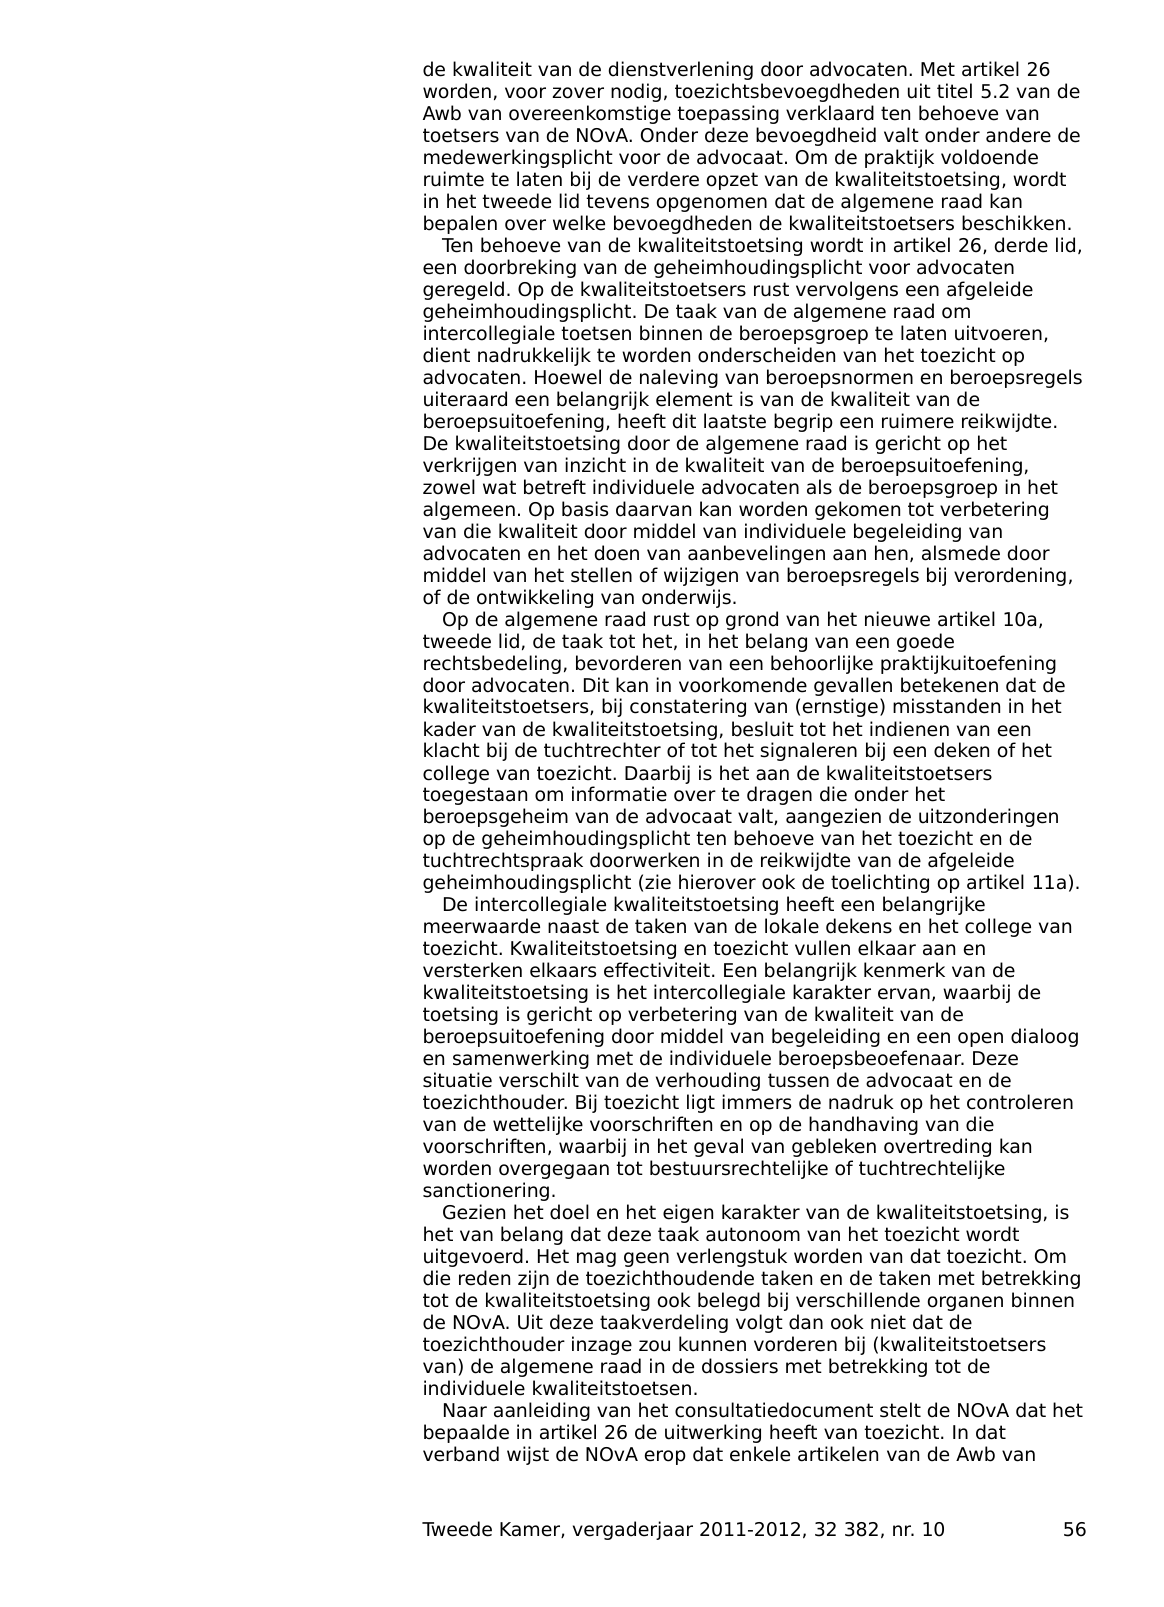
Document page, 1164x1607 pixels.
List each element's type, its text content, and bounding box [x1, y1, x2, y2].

text Op de algemene raad rust op grond van het nieuwe artikel 10a, tweede lid, de taak tot het, in het belang van een goede rechtsbedeling, bevorderen van een behoorlijke praktijkuitoefening door advocaten. Dit kan in voorkomende gevallen betekenen dat de kwaliteitstoetsers, bij constatering van (ernstige) misstanden in het kader van de kwaliteitstoetsing, besluit tot het indienen van een klacht bij de tuchtrechter of tot het signaleren bij een deken of het college van toezicht. Daarbij is het aan de kwaliteitstoetsers toegestaan om informatie over te dragen die onder het beroepsgeheim van de advocaat valt, aangezien de uitzonderingen op de geheimhoudingsplicht ten behoeve van het toezicht en de tuchtrechtspraak doorwerken in de reikwijdte van de afgeleide geheimhoudingsplicht (zie hierover ook de toelichting op artikel 11a). [422, 608, 1087, 894]
text De intercollegiale kwaliteitstoetsing heeft een belangrijke meerwaarde naast de taken van de lokale dekens en het college van toezicht. Kwaliteitstoetsing en toezicht vullen elkaar aan en versterken elkaars effectiviteit. Een belangrijk kenmerk van de kwaliteitstoetsing is het intercollegiale karakter ervan, waarbij de toetsing is gericht op verbetering van de kwaliteit van de beroepsuitoefening door middel van begeleiding en een open dialoog en samenwerking met de individuele beroepsbeoefenaar. Deze situatie verschilt van de verhouding tussen de advocaat en de toezichthouder. Bij toezicht ligt immers de nadruk op het controleren van de wettelijke voorschriften en op de handhaving van die voorschriften, waarbij in het geval van gebleken overtreding kan worden overgegaan tot bestuursrechtelijke of tuchtrechtelijke sanctionering. [422, 894, 1087, 1202]
text Gezien het doel en het eigen karakter van de kwaliteitstoetsing, is het van belang dat deze taak autonoom van het toezicht wordt uitgevoerd. Het mag geen verlengstuk worden van dat toezicht. Om die reden zijn de toezichthoudende taken en de taken met betrekking tot de kwaliteitstoetsing ook belegd bij verschillende organen binnen de NOvA. Uit deze taakverdeling volgt dan ook niet dat de toezichthouder inzage zou kunnen vorderen bij (kwaliteitstoetsers van) de algemene raad in de dossiers met betrekking tot de individuele kwaliteitstoetsen. [422, 1202, 1087, 1400]
text Naar aanleiding van het consultatiedocument stelt de NOvA dat het bepaalde in artikel 26 de uitwerking heeft van toezicht. In dat verband wijst de NOvA erop dat enkele artikelen van de Awb van [422, 1400, 1087, 1466]
text de kwaliteit van de dienstverlening door advocaten. Met artikel 26 worden, voor zover nodig, toezichtsbevoegdheden uit titel 5.2 van de Awb van overeenkomstige toepassing verklaard ten behoeve van toetsers van de NOvA. Onder deze bevoegdheid valt onder andere de medewerkingsplicht voor de advocaat. Om de praktijk voldoende ruimte te laten bij de verdere opzet van de kwaliteitstoetsing, wordt in het tweede lid tevens opgenomen dat de algemene raad kan bepalen over welke bevoegdheden de kwaliteitstoetsers beschikken. [422, 59, 1087, 235]
text Ten behoeve van de kwaliteitstoetsing wordt in artikel 26, derde lid, een doorbreking van de geheimhoudingsplicht voor advocaten geregeld. Op de kwaliteitstoetsers rust vervolgens een afgeleide geheimhoudingsplicht. De taak van de algemene raad om intercollegiale toetsen binnen de beroepsgroep te laten uitvoeren, dient nadrukkelijk te worden onderscheiden van het toezicht op advocaten. Hoewel de naleving van beroepsnormen en beroepsregels uiteraard een belangrijk element is van de kwaliteit van de beroepsuitoefening, heeft dit laatste begrip een ruimere reikwijdte. De kwaliteitstoetsing door de algemene raad is gericht op het verkrijgen van inzicht in de kwaliteit van de beroepsuitoefening, zowel wat betreft individuele advocaten als de beroepsgroep in het algemeen. Op basis daarvan kan worden gekomen tot verbetering van die kwaliteit door middel van individuele begeleiding van advocaten en het doen van aanbevelingen aan hen, alsmede door middel van het stellen of wijzigen van beroepsregels bij verordening, of de ontwikkeling van onderwijs. [422, 235, 1087, 608]
